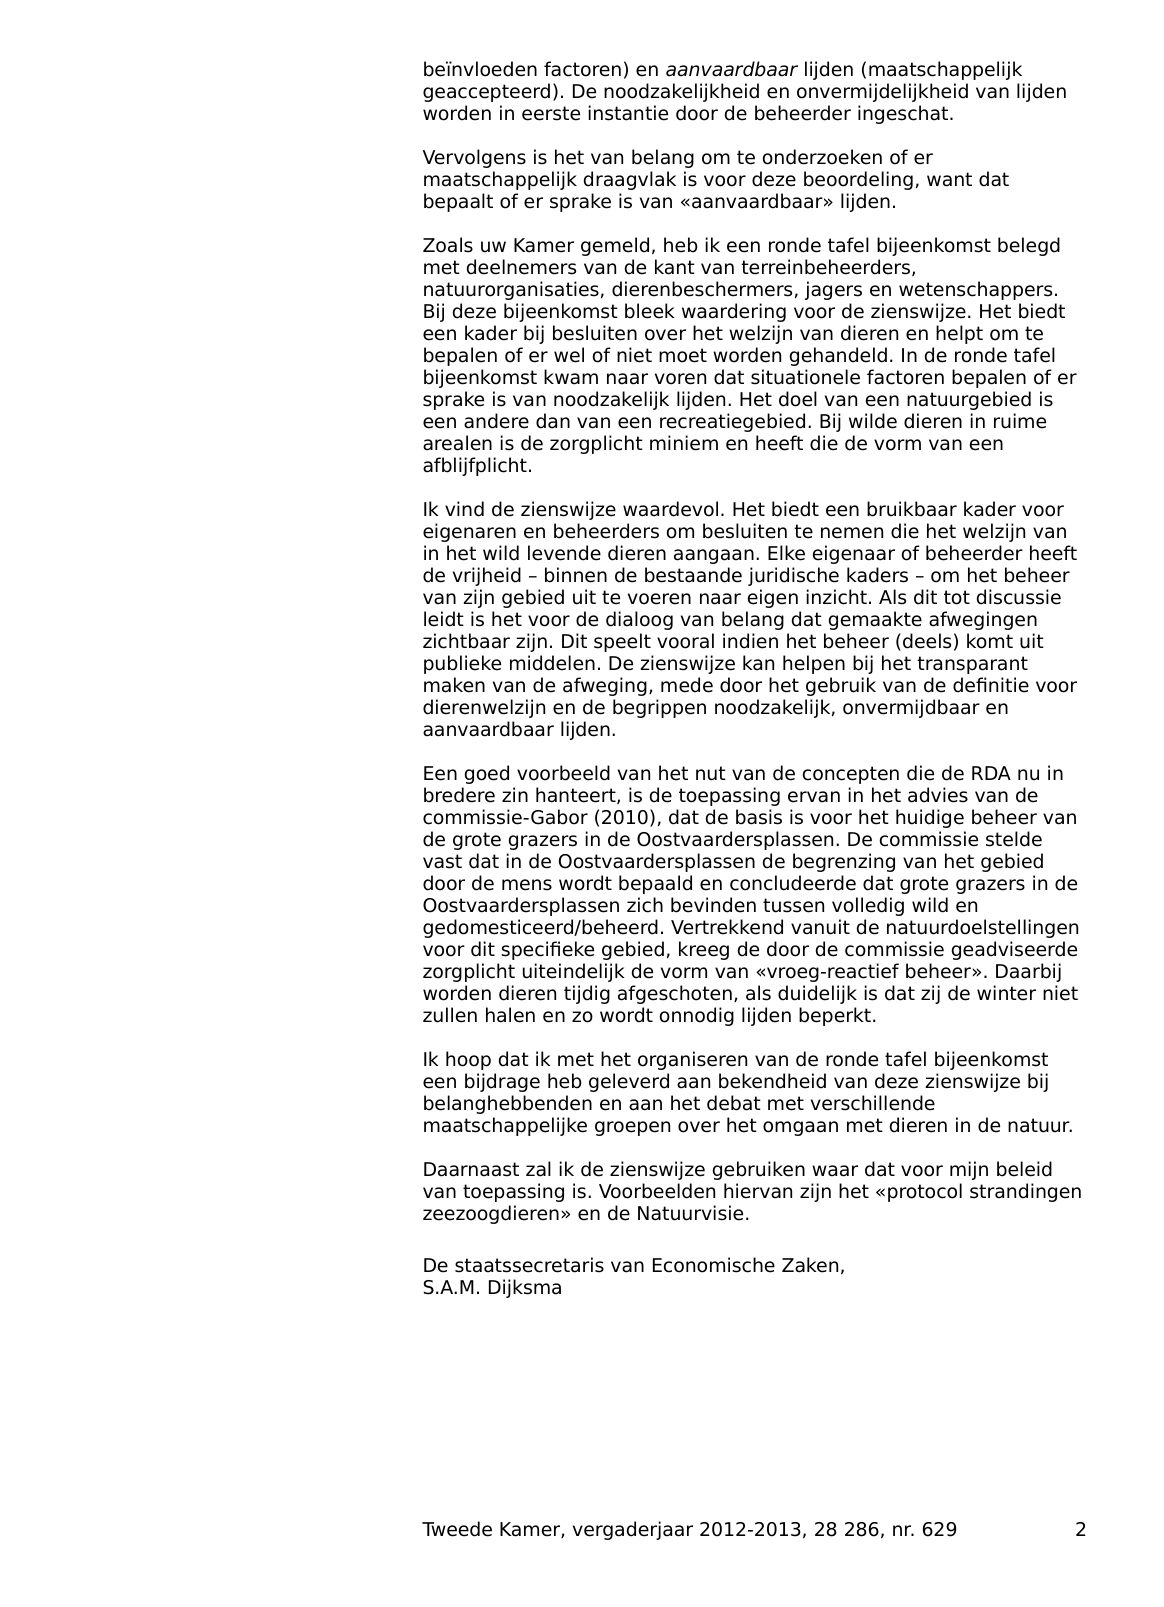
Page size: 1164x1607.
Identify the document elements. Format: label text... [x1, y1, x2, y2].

text beïnvloeden factoren) en aanvaardbaar lijden (maatschappelijk geaccepteerd). De noodzakelijkheid en onvermijdelijkheid van lijden worden in eerste instantie door de beheerder ingeschat. [422, 59, 1087, 125]
text Ik hoop dat ik met het organiseren van de ronde tafel bijeenkomst een bijdrage heb geleverd aan bekendheid van deze zienswijze bij belanghebbenden en aan het debat met verschillende maatschappelijke groepen over het omgaan met dieren in de natuur. [422, 1049, 1087, 1137]
text De staatssecretaris van Economische Zaken, S.A.M. Dijksma [422, 1255, 1087, 1299]
text Zoals uw Kamer gemeld, heb ik een ronde tafel bijeenkomst belegd met deelnemers van de kant van terreinbeheerders, natuurorganisaties, dierenbeschermers, jagers en wetenschappers. Bij deze bijeenkomst bleek waardering voor de zienswijze. Het biedt een kader bij besluiten over het welzijn van dieren en helpt om te bepalen of er wel of niet moet worden gehandeld. In de ronde tafel bijeenkomst kwam naar voren dat situationele factoren bepalen of er sprake is van noodzakelijk lijden. Het doel van een natuurgebied is een andere dan van een recreatiegebied. Bij wilde dieren in ruime arealen is de zorgplicht miniem en heeft die de vorm van een afblijfplicht. [422, 235, 1087, 477]
text Ik vind de zienswijze waardevol. Het biedt een bruikbaar kader voor eigenaren en beheerders om besluiten te nemen die het welzijn van in het wild levende dieren aangaan. Elke eigenaar of beheerder heeft de vrijheid – binnen de bestaande juridische kaders – om het beheer van zijn gebied uit te voeren naar eigen inzicht. Als dit tot discussie leidt is het voor de dialoog van belang dat gemaakte afwegingen zichtbaar zijn. Dit speelt vooral indien het beheer (deels) komt uit publieke middelen. De zienswijze kan helpen bij het transparant maken van de afweging, mede door het gebruik van de definitie voor dierenwelzijn en de begrippen noodzakelijk, onvermijdbaar en aanvaardbaar lijden. [422, 499, 1087, 741]
text Daarnaast zal ik de zienswijze gebruiken waar dat voor mijn beleid van toepassing is. Voorbeelden hiervan zijn het «protocol strandingen zeezoogdieren» en de Natuurvisie. [422, 1159, 1087, 1225]
text Een goed voorbeeld van het nut van de concepten die de RDA nu in bredere zin hanteert, is de toepassing ervan in het advies van de commissie-Gabor (2010), dat de basis is voor het huidige beheer van de grote grazers in de Oostvaardersplassen. De commissie stelde vast dat in de Oostvaardersplassen de begrenzing van het gebied door de mens wordt bepaald en concludeerde dat grote grazers in de Oostvaardersplassen zich bevinden tussen volledig wild en gedomesticeerd/beheerd. Vertrekkend vanuit de natuurdoelstellingen voor dit specifieke gebied, kreeg de door de commissie geadviseerde zorgplicht uiteindelijk de vorm van «vroeg-reactief beheer». Daarbij worden dieren tijdig afgeschoten, als duidelijk is dat zij de winter niet zullen halen en zo wordt onnodig lijden beperkt. [422, 763, 1087, 1027]
text Vervolgens is het van belang om te onderzoeken of er maatschappelijk draagvlak is voor deze beoordeling, want dat bepaalt of er sprake is van «aanvaardbaar» lijden. [422, 147, 1087, 213]
